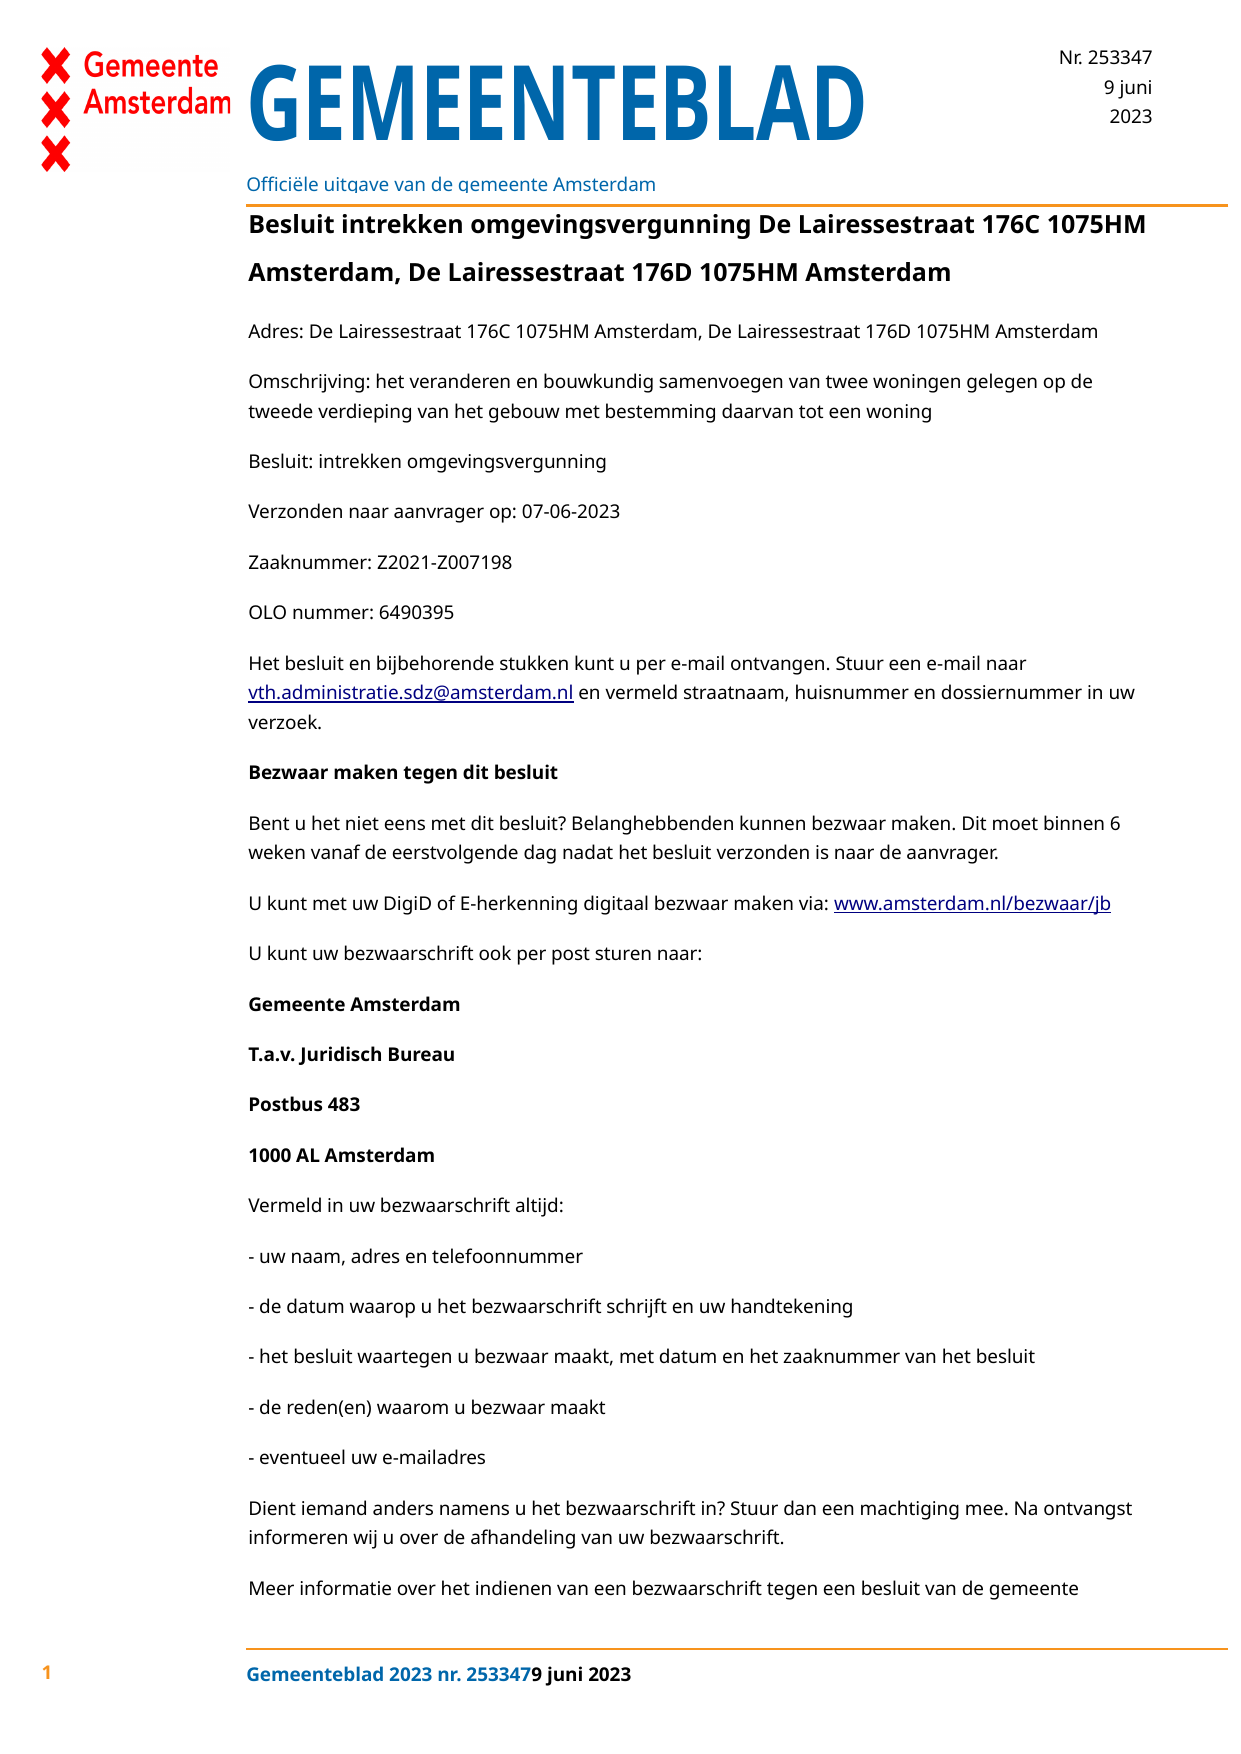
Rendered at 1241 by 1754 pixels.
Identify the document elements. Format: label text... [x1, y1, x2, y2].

text - eventueel uw e-mailadres [248, 1444, 1152, 1470]
text - uw naam, adres en telefoonnummer [248, 1243, 1152, 1269]
text OLO nummer: 6490395 [248, 599, 1152, 625]
text Het besluit en bijbehorende stukken kunt u per e-mail ontvangen. Stuur een e-mail naar vth.administratie.sdz@amsterdam.nl en vermeld straatnaam, huisnummer en dossiernummer in uw verzoek. [248, 650, 1152, 735]
text 1000 AL Amsterdam [248, 1142, 1152, 1168]
text T.a.v. Juridisch Bureau [248, 1041, 1152, 1067]
text Besluit: intrekken omgevingsvergunning [248, 448, 1152, 474]
text U kunt uw bezwaarschrift ook per post sturen naar: [248, 940, 1152, 966]
text Postbus 483 [248, 1092, 1152, 1117]
text - het besluit waartegen u bezwaar maakt, met datum en het zaaknummer van het besluit [248, 1344, 1152, 1369]
text U kunt met uw DigiD of E-herkenning digitaal bezwaar maken via: www.amsterdam.nl/bezwaar/jb [248, 890, 1152, 916]
text - de reden(en) waarom u bezwaar maakt [248, 1394, 1152, 1420]
text Meer informatie over het indienen van een bezwaarschrift tegen een besluit van de gemeente [248, 1575, 1152, 1601]
text Besluit intrekken omgevingsvergunning De Lairessestraat 176C 1075HM Amsterdam, De Lairessestraat 176D 1075HM Amsterdam [248, 207, 1152, 288]
text Bezwaar maken tegen dit besluit [248, 759, 1152, 785]
text Adres: De Lairessestraat 176C 1075HM Amsterdam, De Lairessestraat 176D 1075HM Amsterdam [248, 318, 1152, 344]
text Dient iemand anders namens u het bezwaarschrift in? Stuur dan een machtiging mee. Na ontvangst informeren wij u over de afhandeling van uw bezwaarschrift. [248, 1495, 1152, 1550]
text Omschrijving: het veranderen en bouwkundig samenvoegen van twee woningen gelegen op de tweede verdieping van het gebouw met bestemming daarvan tot een woning [248, 368, 1152, 424]
text Zaaknummer: Z2021-Z007198 [248, 549, 1152, 575]
text Bent u het niet eens met dit besluit? Belanghebbenden kunnen bezwaar maken. Dit moet binnen 6 weken vanaf de eerstvolgende dag nadat het besluit verzonden is naar de aanvrager. [248, 810, 1152, 865]
text Verzonden naar aanvrager op: 07-06-2023 [248, 499, 1152, 524]
text - de datum waarop u het bezwaarschrift schrijft en uw handtekening [248, 1293, 1152, 1319]
text Gemeente Amsterdam [248, 991, 1152, 1017]
text Vermeld in uw bezwaarschrift altijd: [248, 1192, 1152, 1218]
picture [41, 47, 231, 172]
